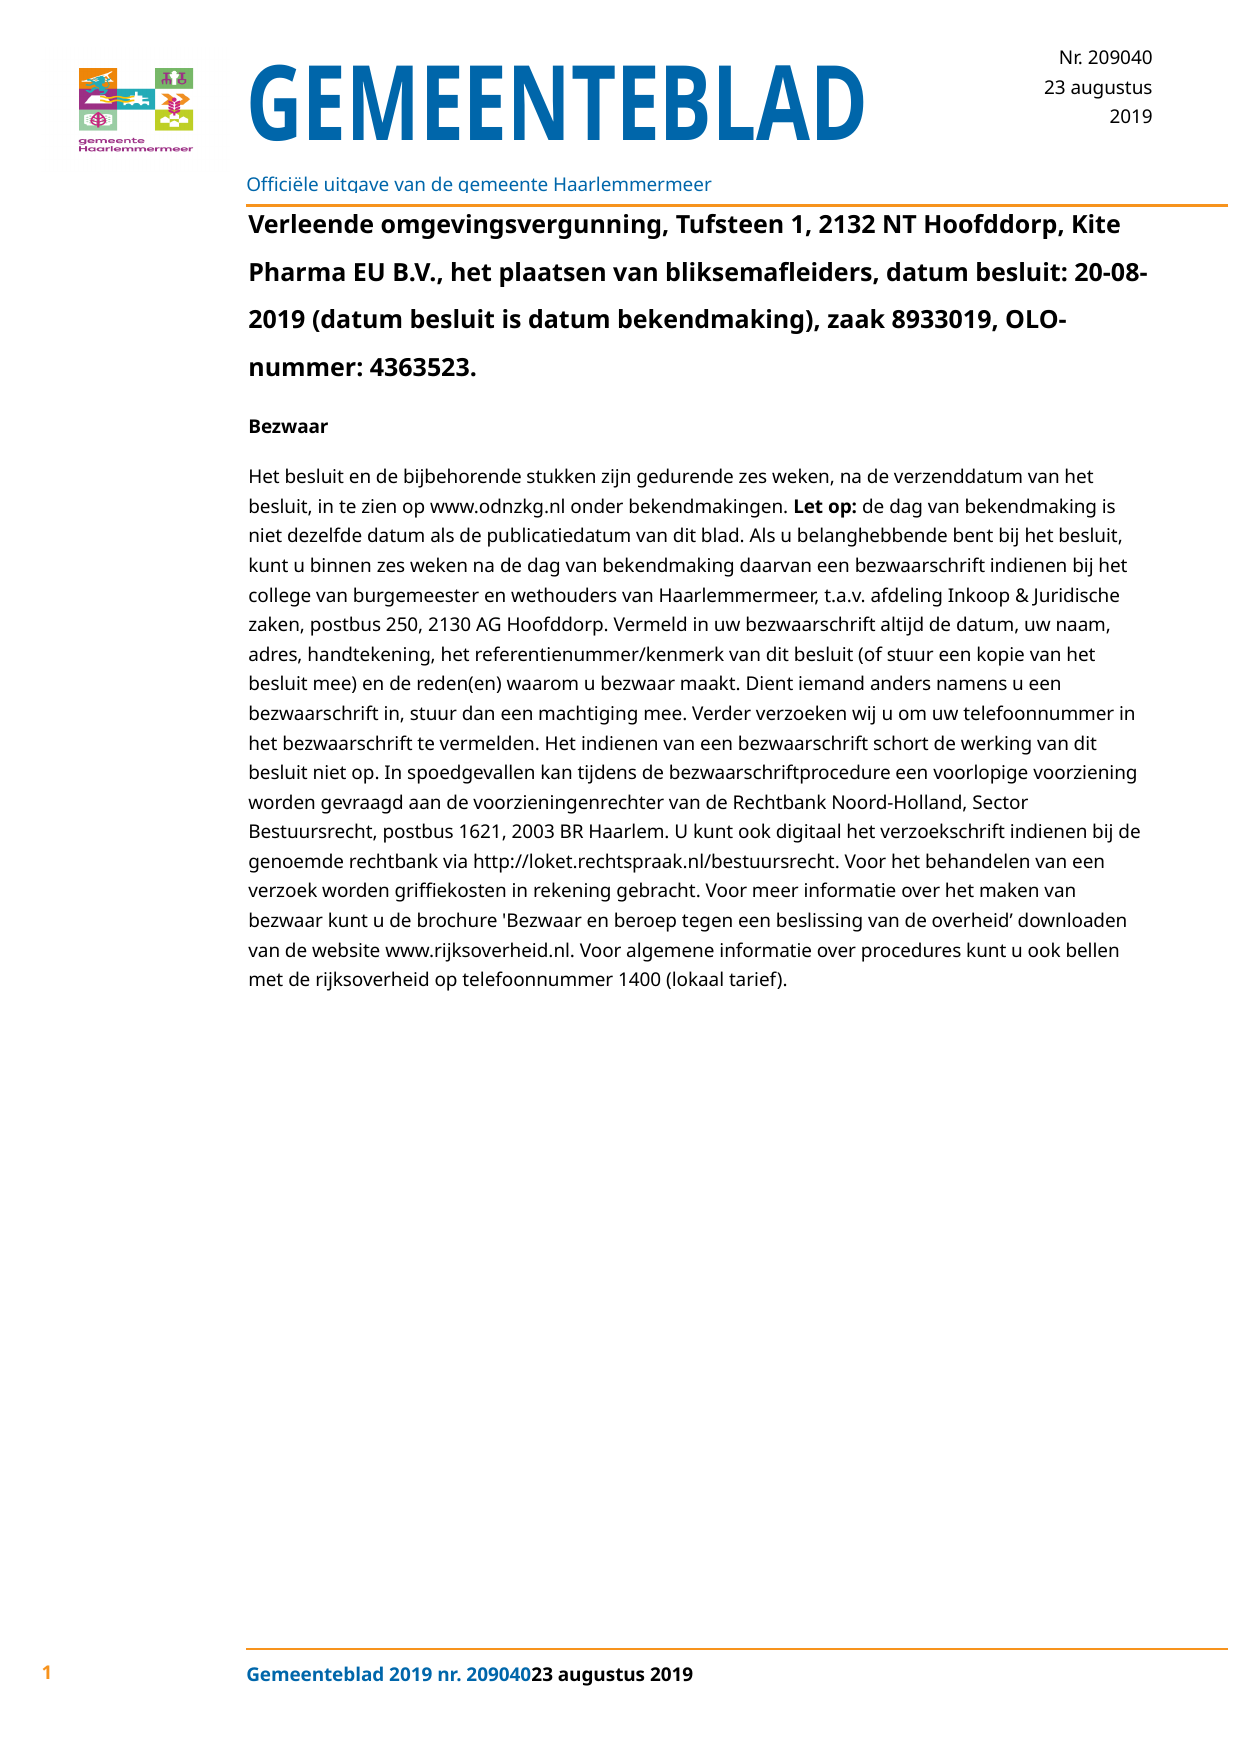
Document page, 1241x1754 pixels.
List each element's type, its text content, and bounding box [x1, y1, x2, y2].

text Bezwaar [248, 413, 1152, 439]
picture [41, 47, 231, 172]
text Verleende omgevingsvergunning, Tufsteen 1, 2132 NT Hoofddorp, Kite Pharma EU B.V., het plaatsen van bliksemafleiders, datum besluit: 20-08-2019 (datum besluit is datum bekendmaking), zaak 8933019, OLO-nummer: 4363523. [248, 207, 1152, 384]
text Het besluit en de bijbehorende stukken zijn gedurende zes weken, na de verzenddatum van het besluit, in te zien op www.odnzkg.nl onder bekendmakingen. Let op: de dag van bekendmaking is niet dezelfde datum als de publicatiedatum van dit blad. Als u belanghebbende bent bij het besluit, kunt u binnen zes weken na de dag van bekendmaking daarvan een bezwaarschrift indienen bij het college van burgemeester en wethouders van Haarlemmermeer, t.a.v. afdeling Inkoop & Juridische zaken, postbus 250, 2130 AG Hoofddorp. Vermeld in uw bezwaarschrift altijd de datum, uw naam, adres, handtekening, het referentienummer/kenmerk van dit besluit (of stuur een kopie van het besluit mee) en de reden(en) waarom u bezwaar maakt. Dient iemand anders namens u een bezwaarschrift in, stuur dan een machtiging mee. Verder verzoeken wij u om uw telefoonnummer in het bezwaarschrift te vermelden. Het indienen van een bezwaarschrift schort de werking van dit besluit niet op. In spoedgevallen kan tijdens de bezwaarschriftprocedure een voorlopige voorziening worden gevraagd aan de voorzieningenrechter van de Rechtbank Noord-Holland, Sector Bestuursrecht, postbus 1621, 2003 BR Haarlem. U kunt ook digitaal het verzoekschrift indienen bij de genoemde rechtbank via http://loket.rechtspraak.nl/bestuursrecht. Voor het behandelen van een verzoek worden griffiekosten in rekening gebracht. Voor meer informatie over het maken van bezwaar kunt u de brochure 'Bezwaar en beroep tegen een beslissing van de overheid’ downloaden van de website www.rijksoverheid.nl. Voor algemene informatie over procedures kunt u ook bellen met de rijksoverheid op telefoonnummer 1400 (lokaal tarief). [248, 463, 1152, 992]
